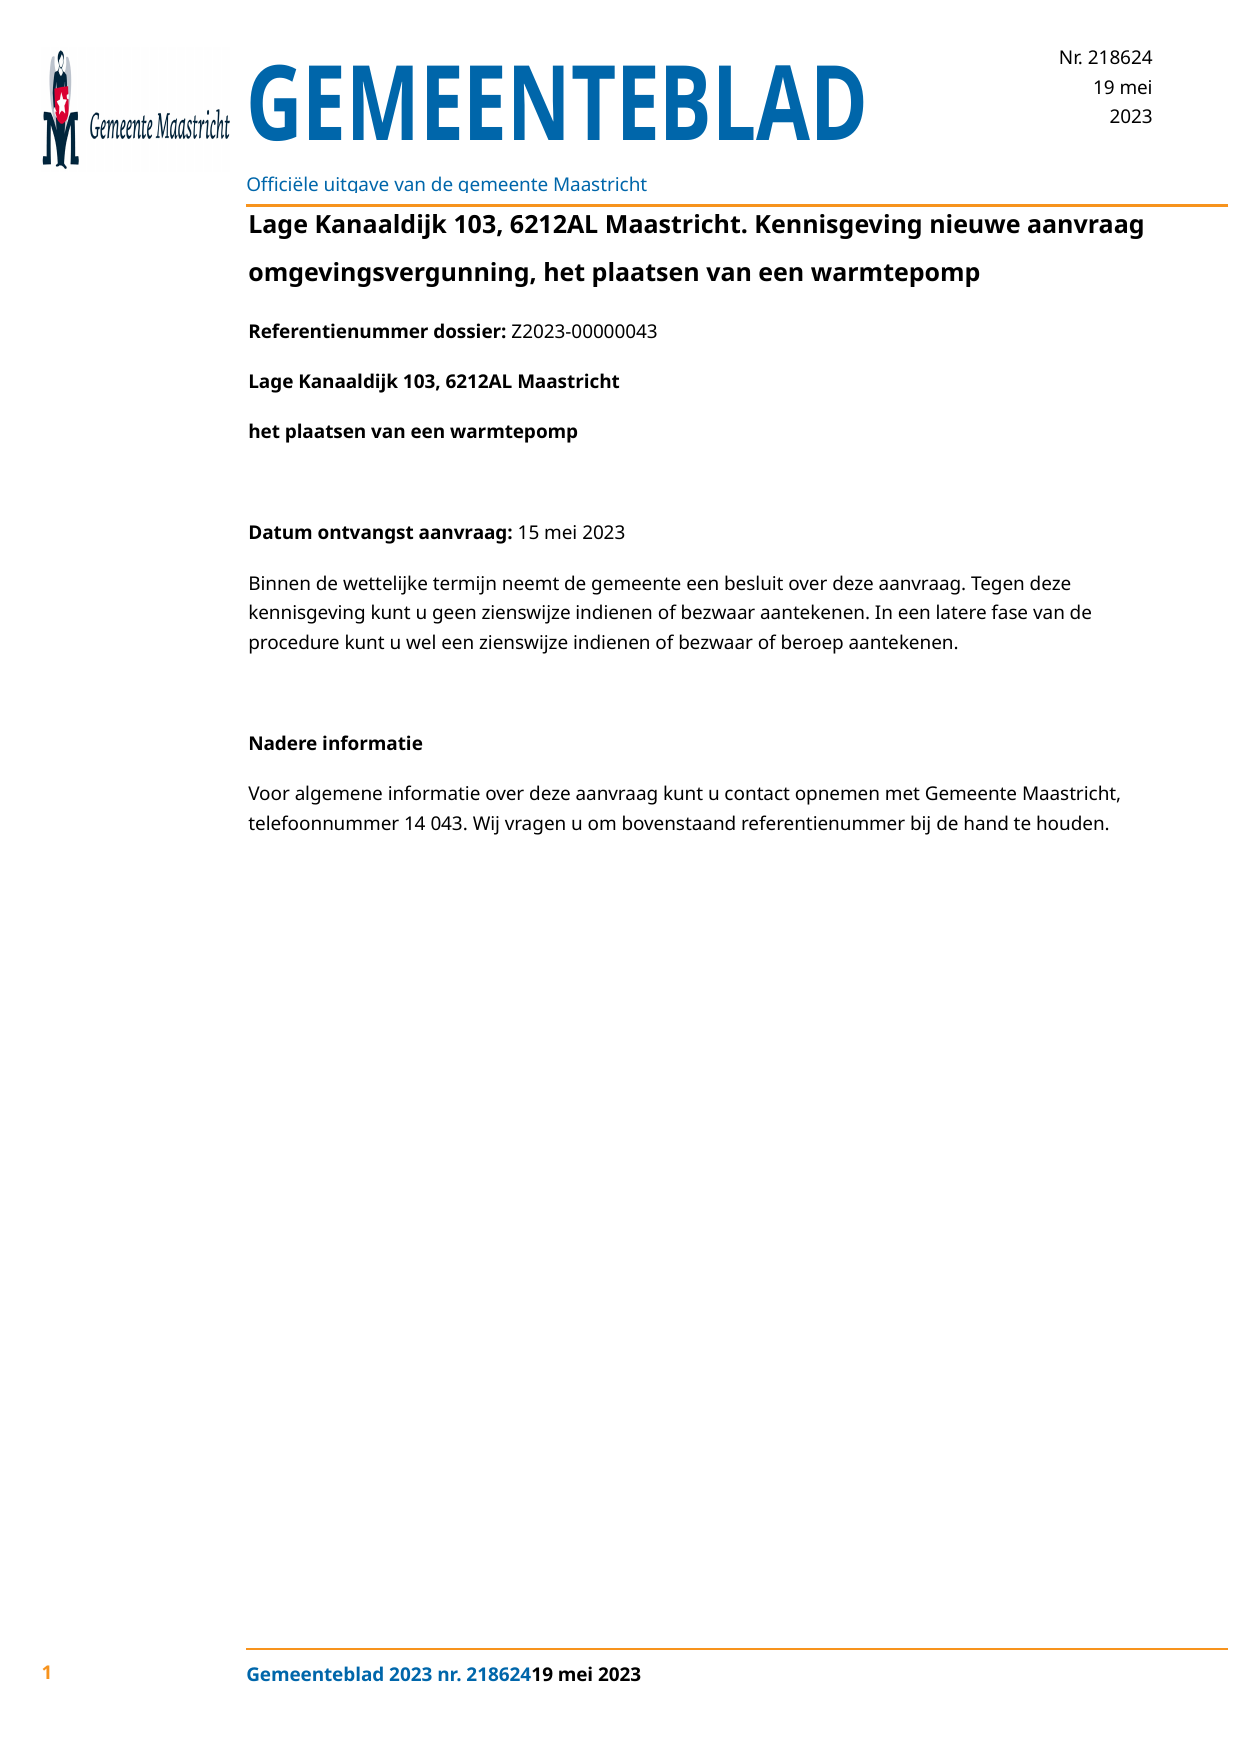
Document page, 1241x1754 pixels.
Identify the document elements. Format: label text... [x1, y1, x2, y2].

text het plaatsen van een warmtepomp [248, 419, 1152, 444]
text Nadere informatie [248, 730, 1152, 756]
text Referentienummer dossier: Z2023-00000043 [248, 318, 1152, 344]
text Voor algemene informatie over deze aanvraag kunt u contact opnemen met Gemeente Maastricht, telefoonnummer 14 043. Wij vragen u om bovenstaand referentienummer bij de hand te houden. [248, 780, 1152, 836]
text Lage Kanaaldijk 103, 6212AL Maastricht [248, 368, 1152, 394]
picture [41, 47, 231, 172]
text Binnen de wettelijke termijn neemt de gemeente een besluit over deze aanvraag. Tegen deze kennisgeving kunt u geen zienswijze indienen of bezwaar aantekenen. In een latere fase van de procedure kunt u wel een zienswijze indienen of bezwaar of beroep aantekenen. [248, 570, 1152, 655]
text Lage Kanaaldijk 103, 6212AL Maastricht. Kennisgeving nieuwe aanvraag omgevingsvergunning, het plaatsen van een warmtepomp [248, 207, 1152, 288]
text Datum ontvangst aanvraag: 15 mei 2023 [248, 519, 1152, 545]
